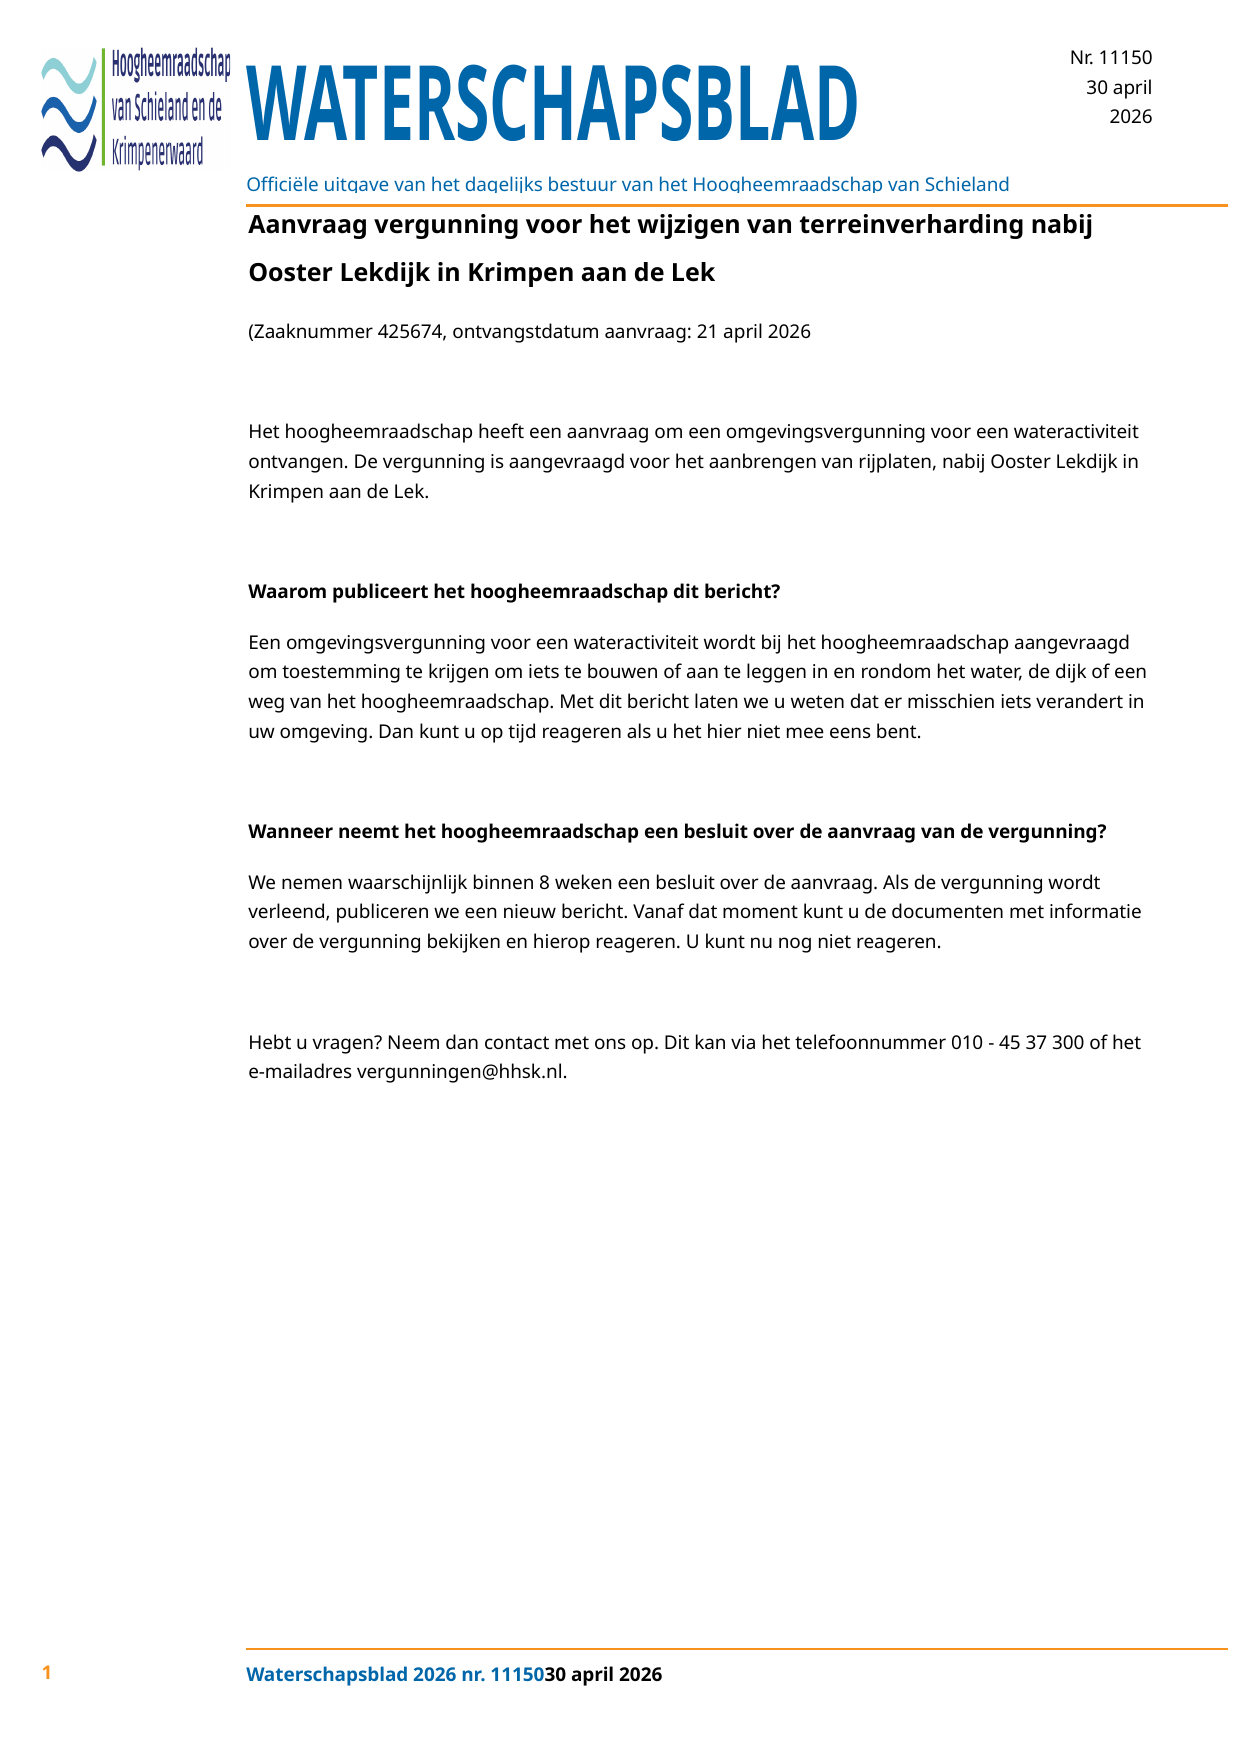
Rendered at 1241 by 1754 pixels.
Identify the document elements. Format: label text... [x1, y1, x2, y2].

text Wanneer neemt het hoogheemraadschap een besluit over de aanvraag van de vergunning? [248, 819, 1152, 844]
text We nemen waarschijnlijk binnen 8 weken een besluit over de aanvraag. Als de vergunning wordt verleend, publiceren we een nieuw bericht. Vanaf dat moment kunt u de documenten met informatie over de vergunning bekijken en hierop reageren. U kunt nu nog niet reageren. [248, 869, 1152, 954]
text Een omgevingsvergunning voor een wateractiviteit wordt bij het hoogheemraadschap aangevraagd om toestemming te krijgen om iets te bouwen of aan te leggen in en rondom het water, de dijk of een weg van het hoogheemraadschap. Met dit bericht laten we u weten dat er misschien iets verandert in uw omgeving. Dan kunt u op tijd reageren als u het hier niet mee eens bent. [248, 629, 1152, 744]
text Waarom publiceert het hoogheemraadschap dit bericht? [248, 579, 1152, 604]
text (Zaaknummer 425674, ontvangstdatum aanvraag: 21 april 2026 [248, 318, 1152, 344]
text Hebt u vragen? Neem dan contact met ons op. Dit kan via het telefoonnummer 010 - 45 37 300 of het e-mailadres vergunningen@hhsk.nl. [248, 1029, 1152, 1084]
picture [41, 47, 231, 172]
text Aanvraag vergunning voor het wijzigen van terreinverharding nabij Ooster Lekdijk in Krimpen aan de Lek [248, 207, 1152, 288]
text Het hoogheemraadschap heeft een aanvraag om een omgevingsvergunning voor een wateractiviteit ontvangen. De vergunning is aangevraagd voor het aanbrengen van rijplaten, nabij Ooster Lekdijk in Krimpen aan de Lek. [248, 419, 1152, 504]
